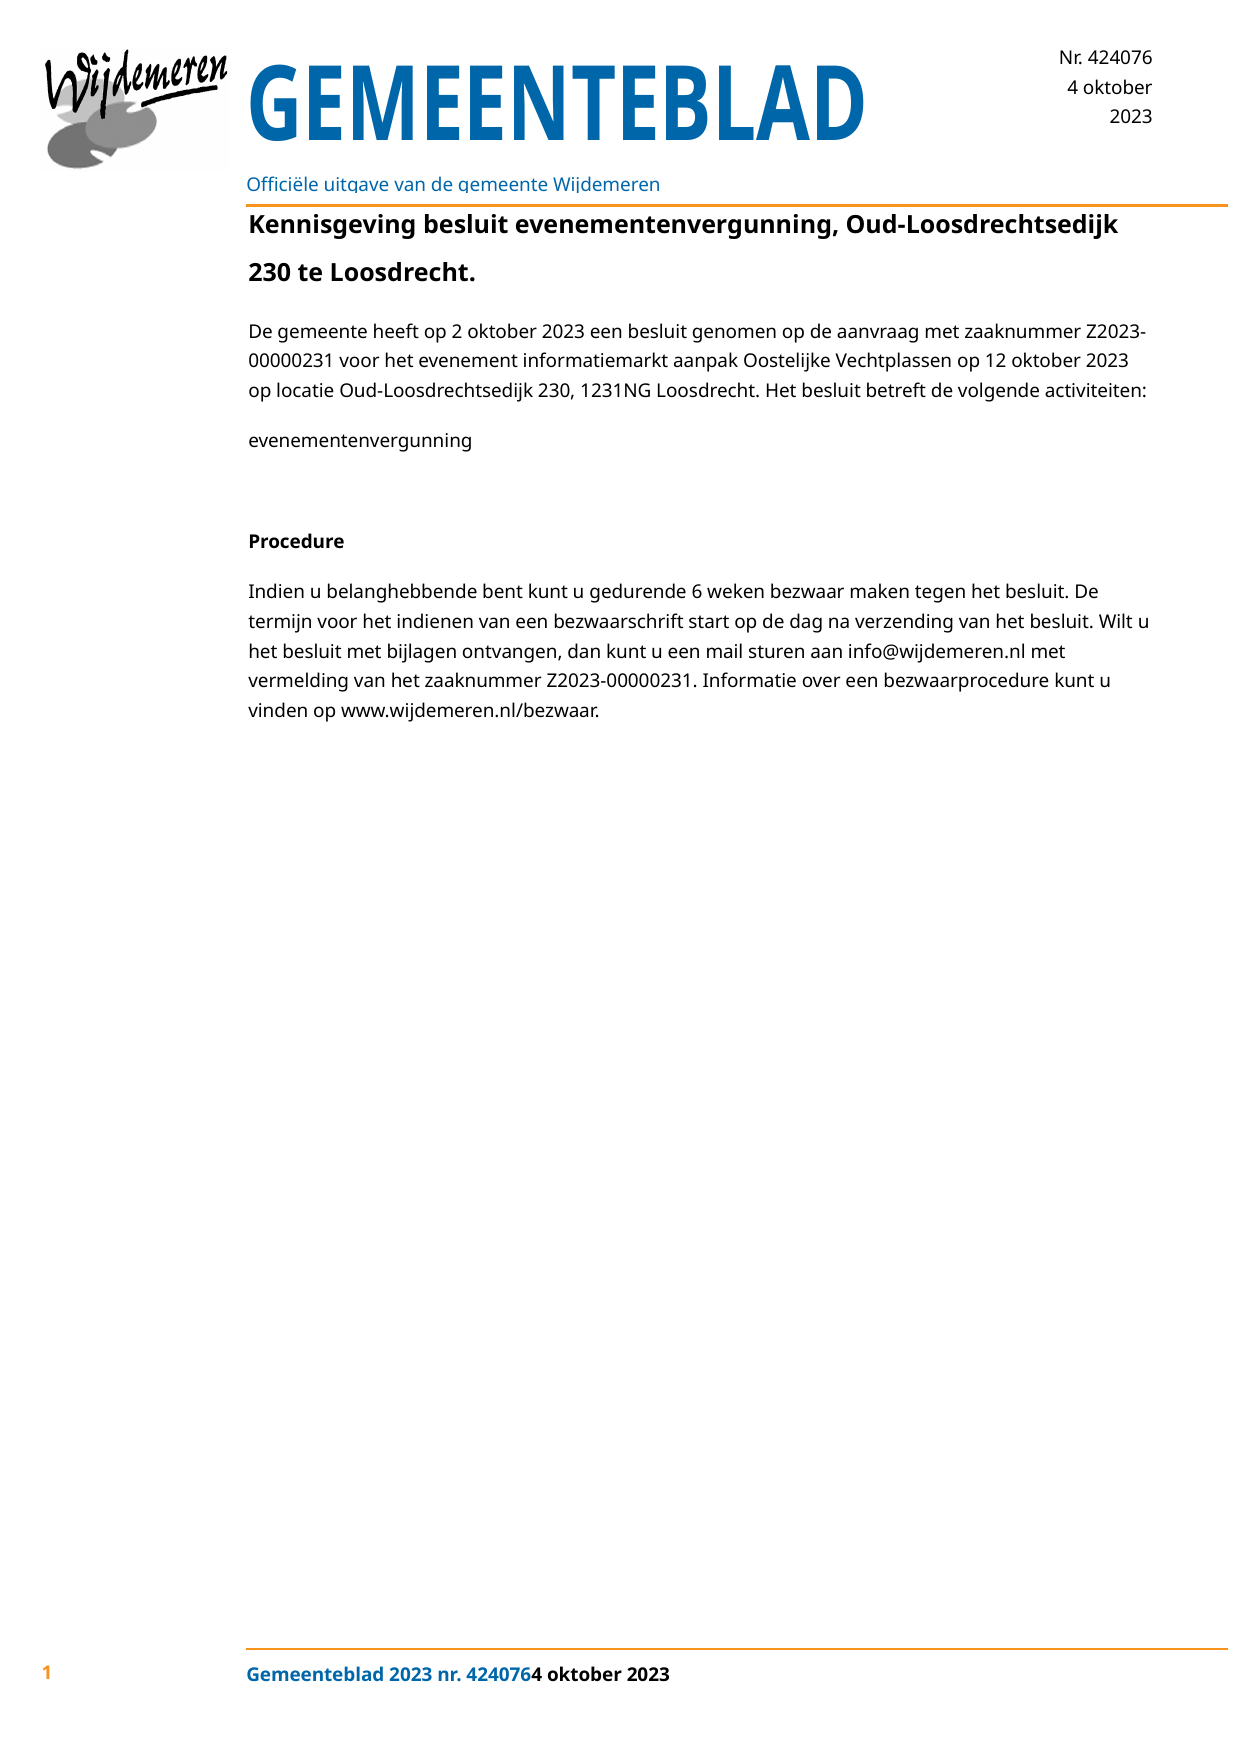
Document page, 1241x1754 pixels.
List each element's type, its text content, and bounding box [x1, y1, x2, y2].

text Kennisgeving besluit evenementenvergunning, Oud-Loosdrechtsedijk 230 te Loosdrecht. [248, 207, 1152, 288]
text evenementenvergunning [248, 427, 1152, 453]
text Procedure [248, 528, 1152, 554]
text Indien u belanghebbende bent kunt u gedurende 6 weken bezwaar maken tegen het besluit. De termijn voor het indienen van een bezwaarschrift start op de dag na verzending van het besluit. Wilt u het besluit met bijlagen ontvangen, dan kunt u een mail sturen aan info@wijdemeren.nl met vermelding van het zaaknummer Z2023-00000231. Informatie over een bezwaarprocedure kunt u vinden op www.wijdemeren.nl/bezwaar. [248, 579, 1152, 723]
text De gemeente heeft op 2 oktober 2023 een besluit genomen op de aanvraag met zaaknummer Z2023-00000231 voor het evenement informatiemarkt aanpak Oostelijke Vechtplassen op 12 oktober 2023 op locatie Oud-Loosdrechtsedijk 230, 1231NG Loosdrecht. Het besluit betreft de volgende activiteiten: [248, 318, 1152, 403]
picture [41, 47, 231, 172]
